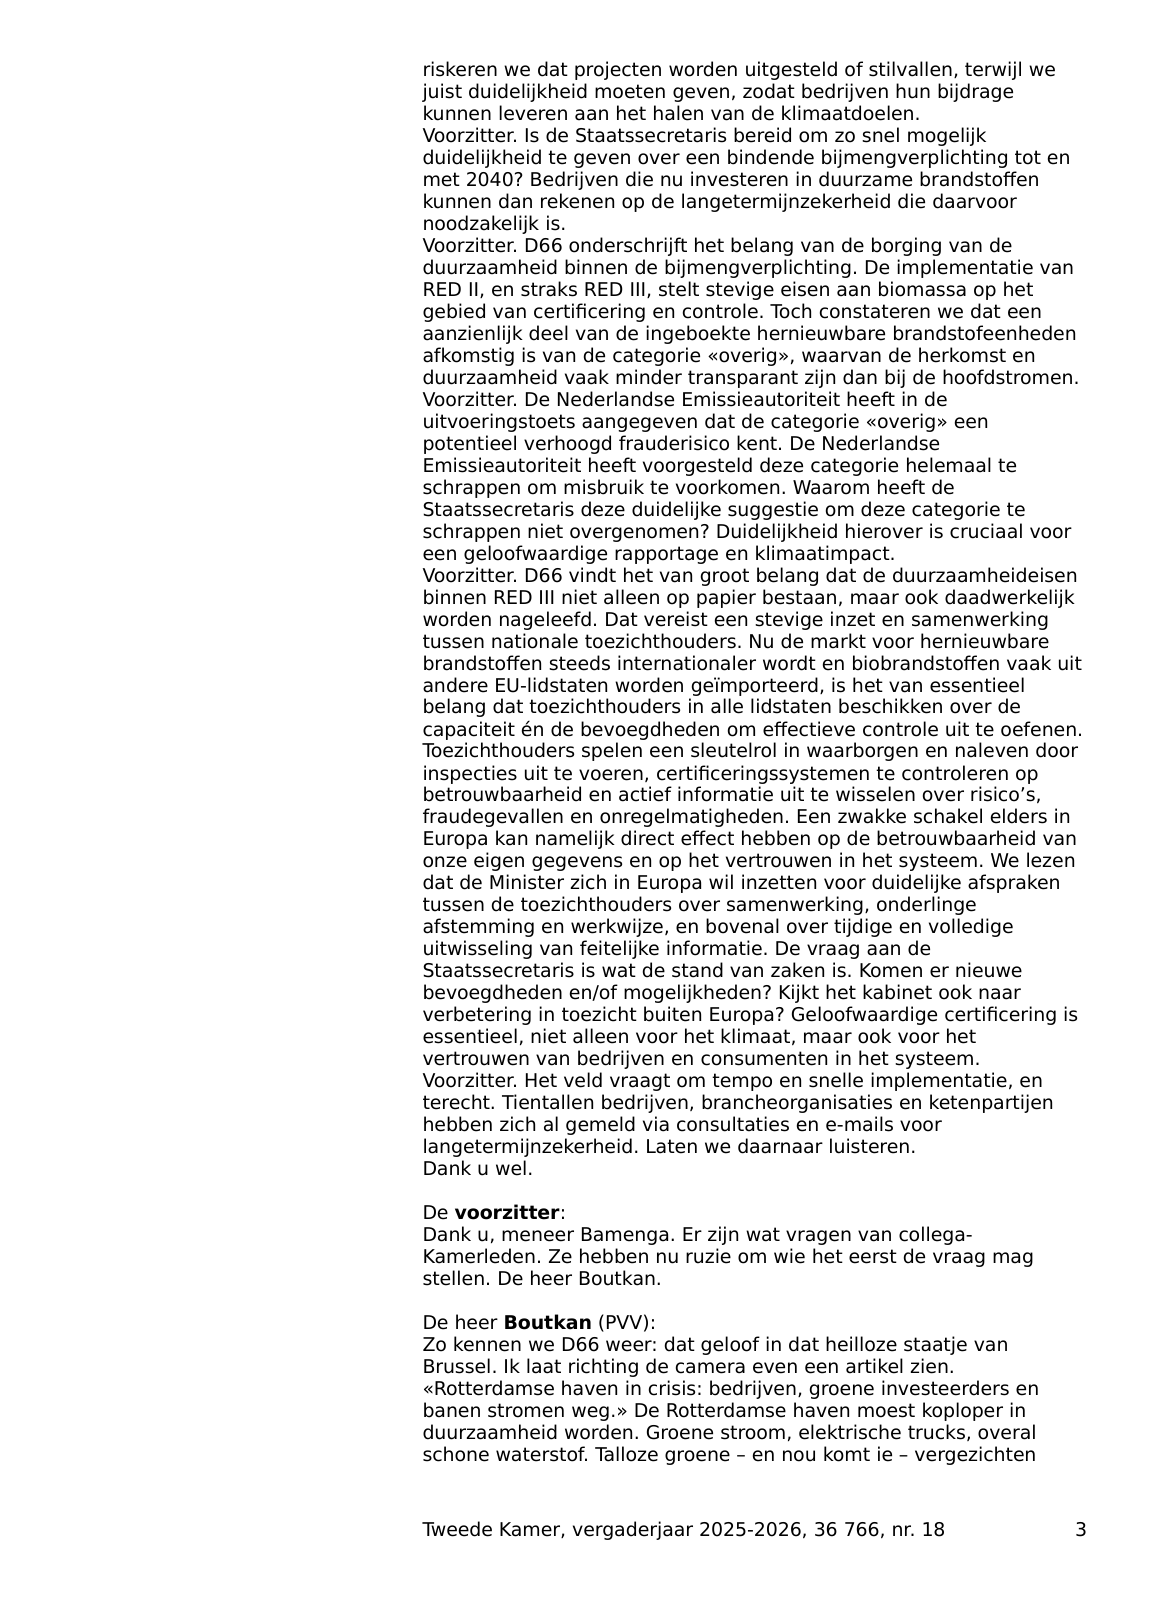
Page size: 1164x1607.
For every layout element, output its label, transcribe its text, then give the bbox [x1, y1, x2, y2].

text Voorzitter. Is de Staatssecretaris bereid om zo snel mogelijk duidelijkheid te geven over een bindende bijmengverplichting tot en met 2040? Bedrijven die nu investeren in duurzame brandstoffen kunnen dan rekenen op de langetermijnzekerheid die daarvoor noodzakelijk is. [422, 125, 1087, 235]
text riskeren we dat projecten worden uitgesteld of stilvallen, terwijl we juist duidelijkheid moeten geven, zodat bedrijven hun bijdrage kunnen leveren aan het halen van de klimaatdoelen. [422, 59, 1087, 125]
text Voorzitter. De Nederlandse Emissieautoriteit heeft in de uitvoeringstoets aangegeven dat de categorie «overig» een potentieel verhoogd frauderisico kent. De Nederlandse Emissieautoriteit heeft voorgesteld deze categorie helemaal te schrappen om misbruik te voorkomen. Waarom heeft de Staatssecretaris deze duidelijke suggestie om deze categorie te schrappen niet overgenomen? Duidelijkheid hierover is cruciaal voor een geloofwaardige rapportage en klimaatimpact. [422, 389, 1087, 564]
text De heer Boutkan (PVV): [422, 1312, 1087, 1334]
text Voorzitter. D66 onderschrijft het belang van de borging van de duurzaamheid binnen de bijmengverplichting. De implementatie van RED II, en straks RED III, stelt stevige eisen aan biomassa op het gebied van certificering en controle. Toch constateren we dat een aanzienlijk deel van de ingeboekte hernieuwbare brandstofeenheden afkomstig is van de categorie «overig», waarvan de herkomst en duurzaamheid vaak minder transparant zijn dan bij de hoofdstromen. [422, 235, 1087, 389]
text Dank u, meneer Bamenga. Er zijn wat vragen van collega-Kamerleden. Ze hebben nu ruzie om wie het eerst de vraag mag stellen. De heer Boutkan. [422, 1224, 1087, 1290]
text Voorzitter. Het veld vraagt om tempo en snelle implementatie, en terecht. Tientallen bedrijven, brancheorganisaties en ketenpartijen hebben zich al gemeld via consultaties en e-mails voor langetermijnzekerheid. Laten we daarnaar luisteren. [422, 1070, 1087, 1158]
text De voorzitter: [422, 1202, 1087, 1224]
text Zo kennen we D66 weer: dat geloof in dat heilloze staatje van Brussel. Ik laat richting de camera even een artikel zien. «Rotterdamse haven in crisis: bedrijven, groene investeerders en banen stromen weg.» De Rotterdamse haven moest koploper in duurzaamheid worden. Groene stroom, elektrische trucks, overal schone waterstof. Talloze groene – en nou komt ie – vergezichten [422, 1334, 1087, 1466]
text Voorzitter. D66 vindt het van groot belang dat de duurzaamheideisen binnen RED III niet alleen op papier bestaan, maar ook daadwerkelijk worden nageleefd. Dat vereist een stevige inzet en samenwerking tussen nationale toezichthouders. Nu de markt voor hernieuwbare brandstoffen steeds internationaler wordt en biobrandstoffen vaak uit andere EU-lidstaten worden geïmporteerd, is het van essentieel belang dat toezichthouders in alle lidstaten beschikken over de capaciteit én de bevoegdheden om effectieve controle uit te oefenen. Toezichthouders spelen een sleutelrol in waarborgen en naleven door inspecties uit te voeren, certificeringssystemen te controleren op betrouwbaarheid en actief informatie uit te wisselen over risico’s, fraudegevallen en onregelmatigheden. Een zwakke schakel elders in Europa kan namelijk direct effect hebben op de betrouwbaarheid van onze eigen gegevens en op het vertrouwen in het systeem. We lezen dat de Minister zich in Europa wil inzetten voor duidelijke afspraken tussen de toezichthouders over samenwerking, onderlinge afstemming en werkwijze, en bovenal over tijdige en volledige uitwisseling van feitelijke informatie. De vraag aan de Staatssecretaris is wat de stand van zaken is. Komen er nieuwe bevoegdheden en/of mogelijkheden? Kijkt het kabinet ook naar verbetering in toezicht buiten Europa? Geloofwaardige certificering is essentieel, niet alleen voor het klimaat, maar ook voor het vertrouwen van bedrijven en consumenten in het systeem. [422, 564, 1087, 1070]
text Dank u wel. [422, 1158, 1087, 1180]
